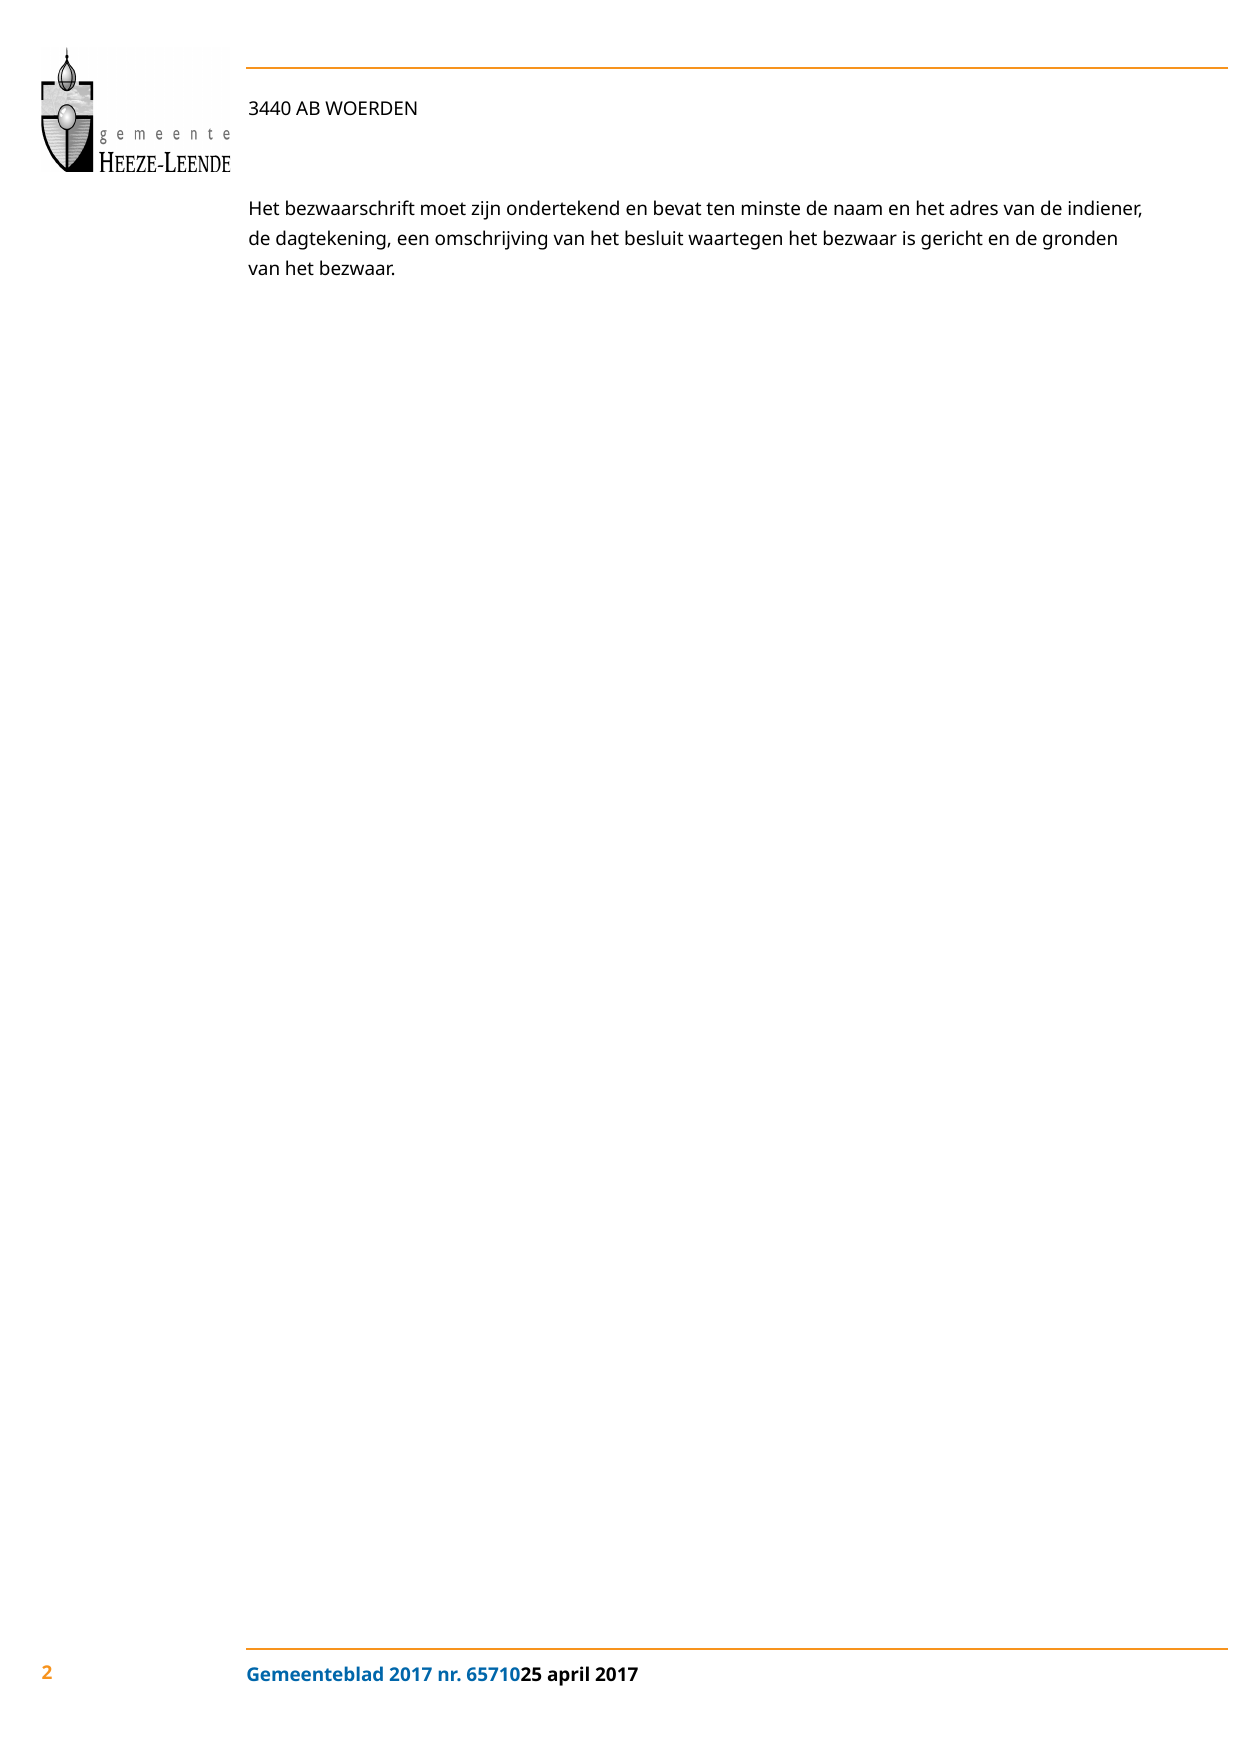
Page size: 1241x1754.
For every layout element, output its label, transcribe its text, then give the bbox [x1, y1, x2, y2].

picture [41, 47, 231, 172]
text Het bezwaarschrift moet zijn ondertekend en bevat ten minste de naam en het adres van de indiener, de dagtekening, een omschrijving van het besluit waartegen het bezwaar is gericht en de gronden van het bezwaar. [248, 196, 1152, 281]
text 3440 AB WOERDEN [248, 95, 1152, 121]
